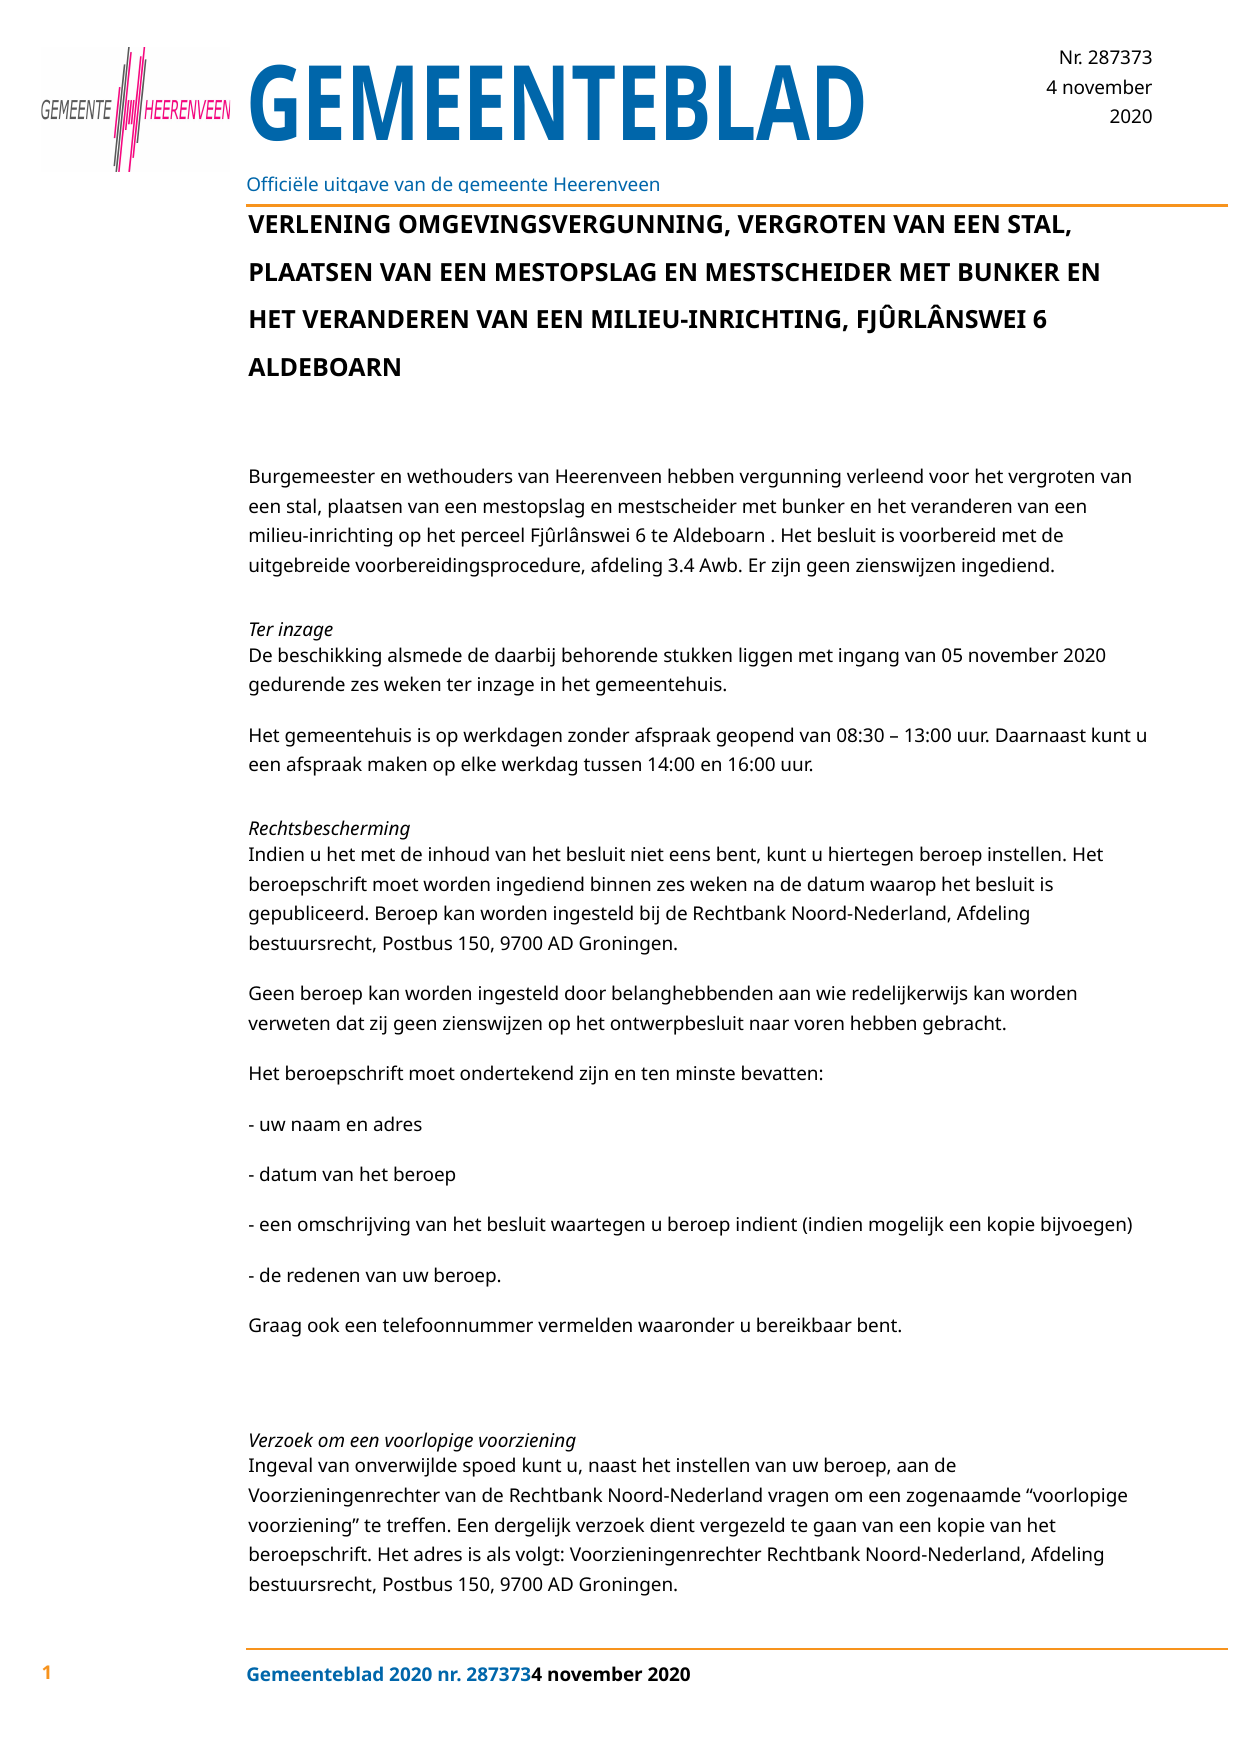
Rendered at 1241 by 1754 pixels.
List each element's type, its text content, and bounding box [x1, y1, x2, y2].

text - de redenen van uw beroep. [248, 1262, 1152, 1288]
text VERLENING OMGEVINGSVERGUNNING, VERGROTEN VAN EEN STAL, PLAATSEN VAN EEN MESTOPSLAG EN MESTSCHEIDER MET BUNKER EN HET VERANDEREN VAN EEN MILIEU-INRICHTING, FJÛRLÂNSWEI 6 ALDEBOARN [248, 207, 1152, 384]
text Ingeval van onverwijlde spoed kunt u, naast het instellen van uw beroep, aan de Voorzieningenrechter van de Rechtbank Noord-Nederland vragen om een zogenaamde “voorlopige voorziening” te treffen. Een dergelijk verzoek dient vergezeld te gaan van een kopie van het beroepschrift. Het adres is als volgt: Voorzieningenrechter Rechtbank Noord-Nederland, Afdeling bestuursrecht, Postbus 150, 9700 AD Groningen. [248, 1453, 1152, 1597]
text - uw naam en adres [248, 1111, 1152, 1137]
text Graag ook een telefoonnummer vermelden waaronder u bereikbaar bent. [248, 1312, 1152, 1338]
text Geen beroep kan worden ingesteld door belanghebbenden aan wie redelijkerwijs kan worden verweten dat zij geen zienswijzen op het ontwerpbesluit naar voren hebben gebracht. [248, 980, 1152, 1036]
text - een omschrijving van het besluit waartegen u beroep indient (indien mogelijk een kopie bijvoegen) [248, 1212, 1152, 1237]
text De beschikking alsmede de daarbij behorende stukken liggen met ingang van 05 november 2020 gedurende zes weken ter inzage in het gemeentehuis. [248, 642, 1152, 697]
text Het gemeentehuis is op werkdagen zonder afspraak geopend van 08:30 – 13:00 uur. Daarnaast kunt u een afspraak maken op elke werkdag tussen 14:00 en 16:00 uur. [248, 722, 1152, 777]
picture [41, 47, 231, 172]
text - datum van het beroep [248, 1161, 1152, 1187]
text Ter inzage [248, 616, 1152, 642]
text Burgemeester en wethouders van Heerenveen hebben vergunning verleend voor het vergroten van een stal, plaatsen van een mestopslag en mestscheider met bunker en het veranderen van een milieu-inrichting op het perceel Fjûrlânswei 6 te Aldeboarn . Het besluit is voorbereid met de uitgebreide voorbereidingsprocedure, afdeling 3.4 Awb. Er zijn geen zienswijzen ingediend. [248, 463, 1152, 578]
text Indien u het met de inhoud van het besluit niet eens bent, kunt u hiertegen beroep instellen. Het beroepschrift moet worden ingediend binnen zes weken na de datum waarop het besluit is gepubliceerd. Beroep kan worden ingesteld bij de Rechtbank Noord-Nederland, Afdeling bestuursrecht, Postbus 150, 9700 AD Groningen. [248, 841, 1152, 956]
text Verzoek om een voorlopige voorziening [248, 1427, 1152, 1453]
text Het beroepschrift moet ondertekend zijn en ten minste bevatten: [248, 1060, 1152, 1086]
text Rechtsbescherming [248, 816, 1152, 841]
